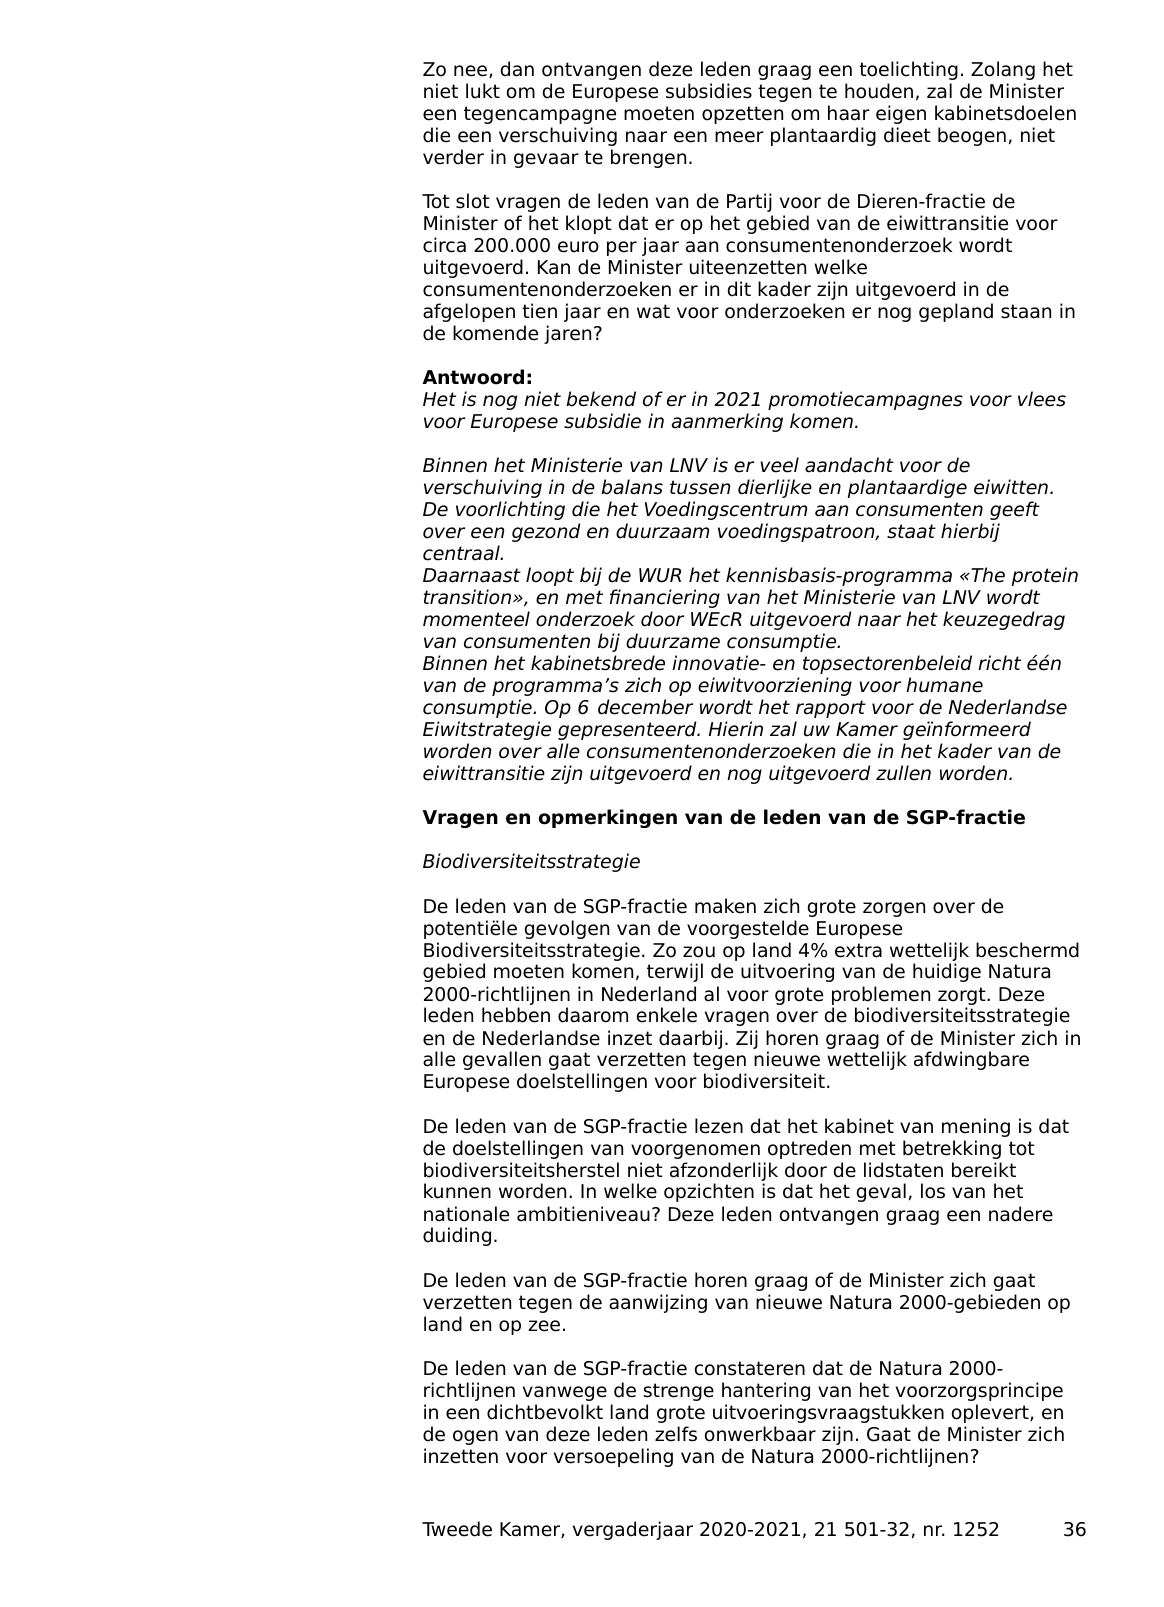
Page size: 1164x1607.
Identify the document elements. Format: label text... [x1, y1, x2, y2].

text De leden van de SGP-fractie lezen dat het kabinet van mening is dat de doelstellingen van voorgenomen optreden met betrekking tot biodiversiteitsherstel niet afzonderlijk door de lidstaten bereikt kunnen worden. In welke opzichten is dat het geval, los van het nationale ambitieniveau? Deze leden ontvangen graag een nadere duiding. [422, 1116, 1087, 1247]
text Het is nog niet bekend of er in 2021 promotiecampagnes voor vlees voor Europese subsidie in aanmerking komen. [422, 389, 1087, 433]
subtitle Biodiversiteitsstrategie [422, 851, 1087, 873]
text De leden van de SGP-fractie constateren dat de Natura 2000-richtlijnen vanwege de strenge hantering van het voorzorgsprincipe in een dichtbevolkt land grote uitvoeringsvraagstukken oplevert, en de ogen van deze leden zelfs onwerkbaar zijn. Gaat de Minister zich inzetten voor versoepeling van de Natura 2000-richtlijnen? [422, 1358, 1087, 1468]
text De leden van de SGP-fractie horen graag of de Minister zich gaat verzetten tegen de aanwijzing van nieuwe Natura 2000-gebieden op land en op zee. [422, 1269, 1087, 1336]
text Daarnaast loopt bij de WUR het kennisbasis-programma «The protein transition», en met financiering van het Ministerie van LNV wordt momenteel onderzoek door WEcR uitgevoerd naar het keuzegedrag van consumenten bij duurzame consumptie. [422, 565, 1087, 653]
text Binnen het kabinetsbrede innovatie- en topsectorenbeleid richt één van de programma’s zich op eiwitvoorziening voor humane consumptie. Op 6 december wordt het rapport voor de Nederlandse Eiwitstrategie gepresenteerd. Hierin zal uw Kamer geïnformeerd worden over alle consumentenonderzoeken die in het kader van de eiwittransitie zijn uitgevoerd en nog uitgevoerd zullen worden. [422, 653, 1087, 785]
text Tot slot vragen de leden van de Partij voor de Dieren-fractie de Minister of het klopt dat er op het gebied van de eiwittransitie voor circa 200.000 euro per jaar aan consumentenonderzoek wordt uitgevoerd. Kan de Minister uiteenzetten welke consumentenonderzoeken er in dit kader zijn uitgevoerd in de afgelopen tien jaar en wat voor onderzoeken er nog gepland staan in de komende jaren? [422, 191, 1087, 345]
text Zo nee, dan ontvangen deze leden graag een toelichting. Zolang het niet lukt om de Europese subsidies tegen te houden, zal de Minister een tegencampagne moeten opzetten om haar eigen kabinetsdoelen die een verschuiving naar een meer plantaardig dieet beogen, niet verder in gevaar te brengen. [422, 59, 1087, 169]
subtitle Vragen en opmerkingen van de leden van de SGP-fractie [422, 807, 1087, 829]
text Binnen het Ministerie van LNV is er veel aandacht voor de verschuiving in de balans tussen dierlijke en plantaardige eiwitten. De voorlichting die het Voedingscentrum aan consumenten geeft over een gezond en duurzaam voedingspatroon, staat hierbij centraal. [422, 455, 1087, 565]
text De leden van de SGP-fractie maken zich grote zorgen over de potentiële gevolgen van de voorgestelde Europese Biodiversiteitsstrategie. Zo zou op land 4% extra wettelijk beschermd gebied moeten komen, terwijl de uitvoering van de huidige Natura 2000-richtlijnen in Nederland al voor grote problemen zorgt. Deze leden hebben daarom enkele vragen over de biodiversiteitsstrategie en de Nederlandse inzet daarbij. Zij horen graag of de Minister zich in alle gevallen gaat verzetten tegen nieuwe wettelijk afdwingbare Europese doelstellingen voor biodiversiteit. [422, 896, 1087, 1093]
text Antwoord: [422, 367, 1087, 389]
